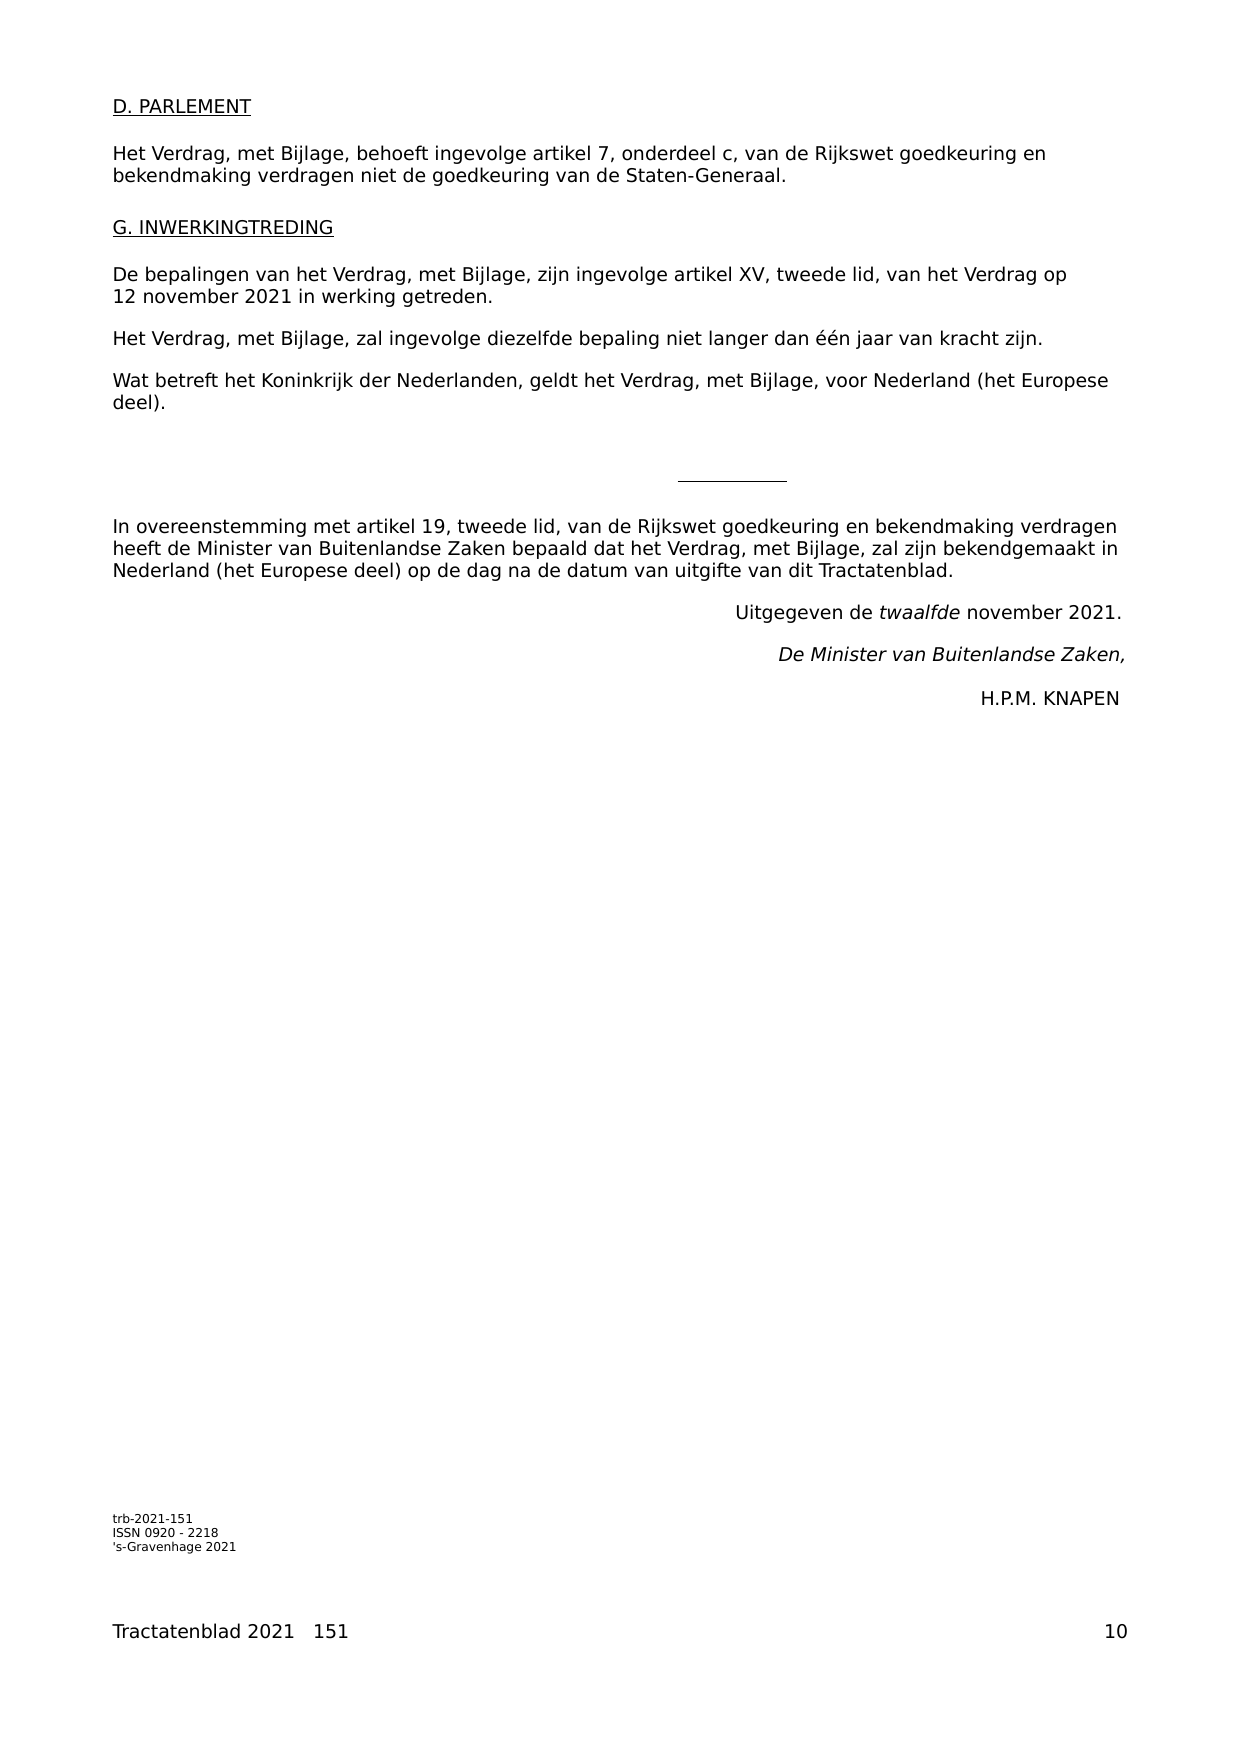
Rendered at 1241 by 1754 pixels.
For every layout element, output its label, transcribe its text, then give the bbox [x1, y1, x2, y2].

text Het Verdrag, met Bijlage, zal ingevolge diezelfde bepaling niet langer dan één jaar van kracht zijn. [112, 328, 1128, 350]
text In overeenstemming met artikel 19, tweede lid, van de Rijkswet goedkeuring en bekendmaking verdragen heeft de Minister van Buitenlandse Zaken bepaald dat het Verdrag, met Bijlage, zal zijn bekendgemaakt in Nederland (het Europese deel) op de dag na de datum van uitgifte van dit Tractatenblad. [112, 516, 1128, 582]
subtitle G. INWERKINGTREDING [112, 217, 1128, 239]
subtitle D. PARLEMENT [112, 96, 1128, 118]
text De bepalingen van het Verdrag, met Bijlage, zijn ingevolge artikel XV, tweede lid, van het Verdrag op 12 november 2021 in werking getreden. [112, 264, 1128, 308]
text 's-Gravenhage 2021 [112, 1540, 346, 1554]
text De Minister van Buitenlandse Zaken, H.P.M. KNAPEN [112, 644, 1128, 709]
text Uitgegeven de twaalfde november 2021. [112, 602, 1128, 624]
text Wat betreft het Koninkrijk der Nederlanden, geldt het Verdrag, met Bijlage, voor Nederland (het Europese deel). [112, 370, 1128, 414]
text trb-2021-151 [112, 1512, 346, 1526]
text ISSN 0920 - 2218 [112, 1526, 346, 1540]
text Het Verdrag, met Bijlage, behoeft ingevolge artikel 7, onderdeel c, van de Rijkswet goedkeuring en bekendmaking verdragen niet de goedkeuring van de Staten-Generaal. [112, 143, 1128, 187]
